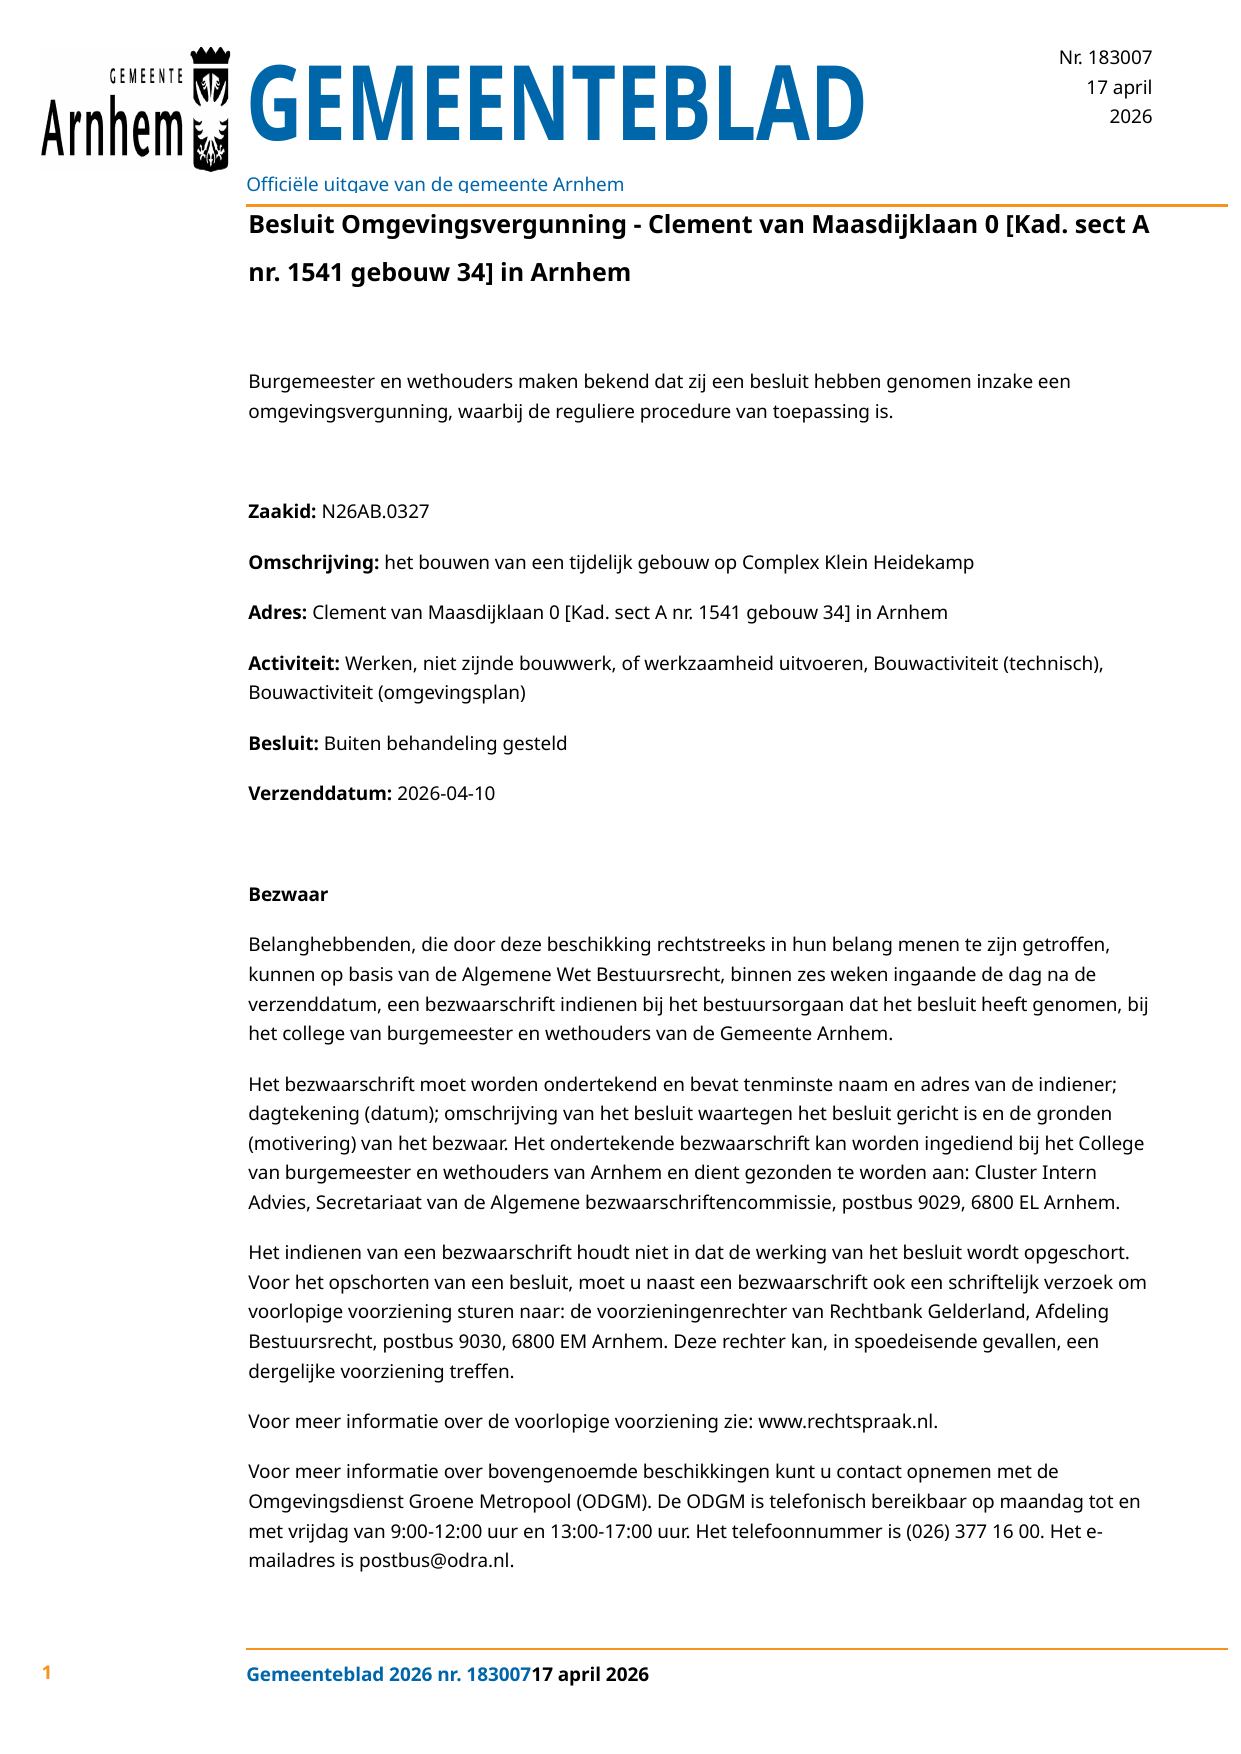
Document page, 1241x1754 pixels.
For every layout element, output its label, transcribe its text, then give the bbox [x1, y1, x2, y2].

text Voor meer informatie over de voorlopige voorziening zie: www.rechtspraak.nl. [248, 1408, 1152, 1434]
text Burgemeester en wethouders maken bekend dat zij een besluit hebben genomen inzake een omgevingsvergunning, waarbij de reguliere procedure van toepassing is. [248, 368, 1152, 424]
text Het indienen van een bezwaarschrift houdt niet in dat de werking van het besluit wordt opgeschort. Voor het opschorten van een besluit, moet u naast een bezwaarschrift ook een schriftelijk verzoek om voorlopige voorziening sturen naar: de voorzieningenrechter van Rechtbank Gelderland, Afdeling Bestuursrecht, postbus 9030, 6800 EM Arnhem. Deze rechter kan, in spoedeisende gevallen, een dergelijke voorziening treffen. [248, 1239, 1152, 1384]
text Bezwaar [248, 881, 1152, 907]
text Verzenddatum: 2026-04-10 [248, 780, 1152, 806]
text Besluit: Buiten behandeling gesteld [248, 730, 1152, 756]
text Het bezwaarschrift moet worden ondertekend en bevat tenminste naam en adres van de indiener; dagtekening (datum); omschrijving van het besluit waartegen het besluit gericht is en de gronden (motivering) van het bezwaar. Het ondertekende bezwaarschrift kan worden ingediend bij het College van burgemeester en wethouders van Arnhem en dient gezonden te worden aan: Cluster Intern Advies, Secretariaat van de Algemene bezwaarschriftencommissie, postbus 9029, 6800 EL Arnhem. [248, 1071, 1152, 1215]
text Voor meer informatie over bovengenoemde beschikkingen kunt u contact opnemen met de Omgevingsdienst Groene Metropool (ODGM). De ODGM is telefonisch bereikbaar op maandag tot en met vrijdag van 9:00-12:00 uur en 13:00-17:00 uur. Het telefoonnummer is (026) 377 16 00. Het e-mailadres is postbus@odra.nl. [248, 1459, 1152, 1573]
text Belanghebbenden, die door deze beschikking rechtstreeks in hun belang menen te zijn getroffen, kunnen op basis van de Algemene Wet Bestuursrecht, binnen zes weken ingaande de dag na de verzenddatum, een bezwaarschrift indienen bij het bestuursorgaan dat het besluit heeft genomen, bij het college van burgemeester en wethouders van de Gemeente Arnhem. [248, 932, 1152, 1046]
text Zaakid: N26AB.0327 [248, 499, 1152, 524]
picture [41, 47, 231, 172]
text Adres: Clement van Maasdijklaan 0 [Kad. sect A nr. 1541 gebouw 34] in Arnhem [248, 599, 1152, 625]
text Besluit Omgevingsvergunning - Clement van Maasdijklaan 0 [Kad. sect A nr. 1541 gebouw 34] in Arnhem [248, 207, 1152, 288]
text Activiteit: Werken, niet zijnde bouwwerk, of werkzaamheid uitvoeren, Bouwactiviteit (technisch), Bouwactiviteit (omgevingsplan) [248, 650, 1152, 705]
text Omschrijving: het bouwen van een tijdelijk gebouw op Complex Klein Heidekamp [248, 549, 1152, 575]
